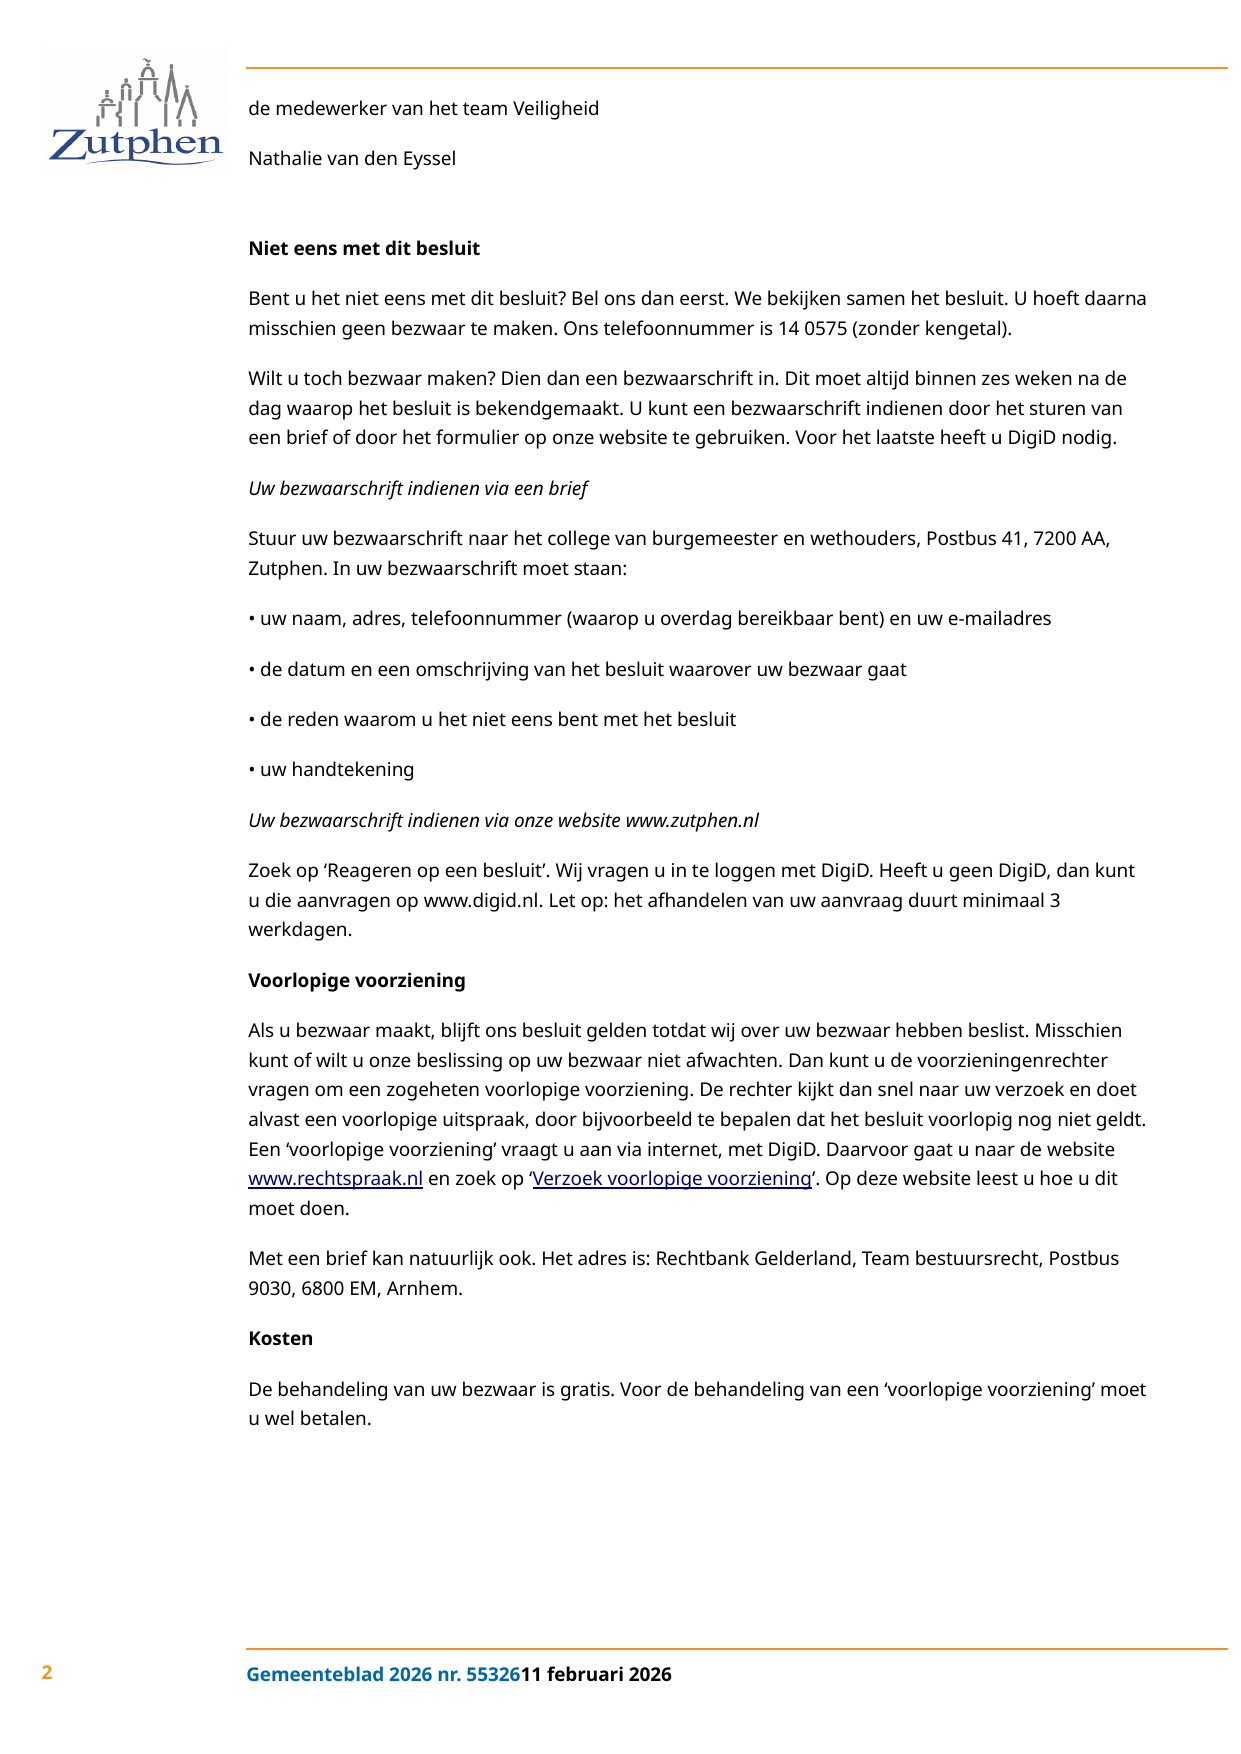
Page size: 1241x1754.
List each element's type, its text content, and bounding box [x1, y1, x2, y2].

text Niet eens met dit besluit [248, 235, 1152, 261]
text • uw handtekening [248, 757, 1152, 782]
text Als u bezwaar maakt, blijft ons besluit gelden totdat wij over uw bezwaar hebben beslist. Misschien kunt of wilt u onze beslissing op uw bezwaar niet afwachten. Dan kunt u de voorzieningenrechter vragen om een zogeheten voorlopige voorziening. De rechter kijkt dan snel naar uw verzoek en doet alvast een voorlopige uitspraak, door bijvoorbeeld te bepalen dat het besluit voorlopig nog niet geldt. Een ‘voorlopige voorziening’ vraagt u aan via internet, met DigiD. Daarvoor gaat u naar de website www.rechtspraak.nl en zoek op ‘Verzoek voorlopige voorziening’. Op deze website leest u hoe u dit moet doen. [248, 1017, 1152, 1221]
text • uw naam, adres, telefoonnummer (waarop u overdag bereikbaar bent) en uw e-mailadres [248, 605, 1152, 631]
picture [41, 47, 231, 172]
text Met een brief kan natuurlijk ook. Het adres is: Rechtbank Gelderland, Team bestuursrecht, Postbus 9030, 6800 EM, Arnhem. [248, 1245, 1152, 1301]
text Zoek op ‘Reageren op een besluit’. Wij vragen u in te loggen met DigiD. Heeft u geen DigiD, dan kunt u die aanvragen op www.digid.nl. Let op: het afhandelen van uw aanvraag duurt minimaal 3 werkdagen. [248, 857, 1152, 942]
text Uw bezwaarschrift indienen via onze website www.zutphen.nl [248, 807, 1152, 833]
text • de datum en een omschrijving van het besluit waarover uw bezwaar gaat [248, 656, 1152, 681]
text Wilt u toch bezwaar maken? Dien dan een bezwaarschrift in. Dit moet altijd binnen zes weken na de dag waarop het besluit is bekendgemaakt. U kunt een bezwaarschrift indienen door het sturen van een brief of door het formulier op onze website te gebruiken. Voor het laatste heeft u DigiD nodig. [248, 365, 1152, 450]
text Stuur uw bezwaarschrift naar het college van burgemeester en wethouders, Postbus 41, 7200 AA, Zutphen. In uw bezwaarschrift moet staan: [248, 525, 1152, 581]
text Uw bezwaarschrift indienen via een brief [248, 475, 1152, 501]
text • de reden waarom u het niet eens bent met het besluit [248, 706, 1152, 732]
text Nathalie van den Eyssel [248, 145, 1152, 171]
text Bent u het niet eens met dit besluit? Bel ons dan eerst. We bekijken samen het besluit. U hoeft daarna misschien geen bezwaar te maken. Ons telefoonnummer is 14 0575 (zonder kengetal). [248, 285, 1152, 341]
text de medewerker van het team Veiligheid [248, 95, 1152, 121]
text Kosten [248, 1325, 1152, 1351]
text Voorlopige voorziening [248, 967, 1152, 993]
text De behandeling van uw bezwaar is gratis. Voor de behandeling van een ‘voorlopige voorziening’ moet u wel betalen. [248, 1376, 1152, 1431]
